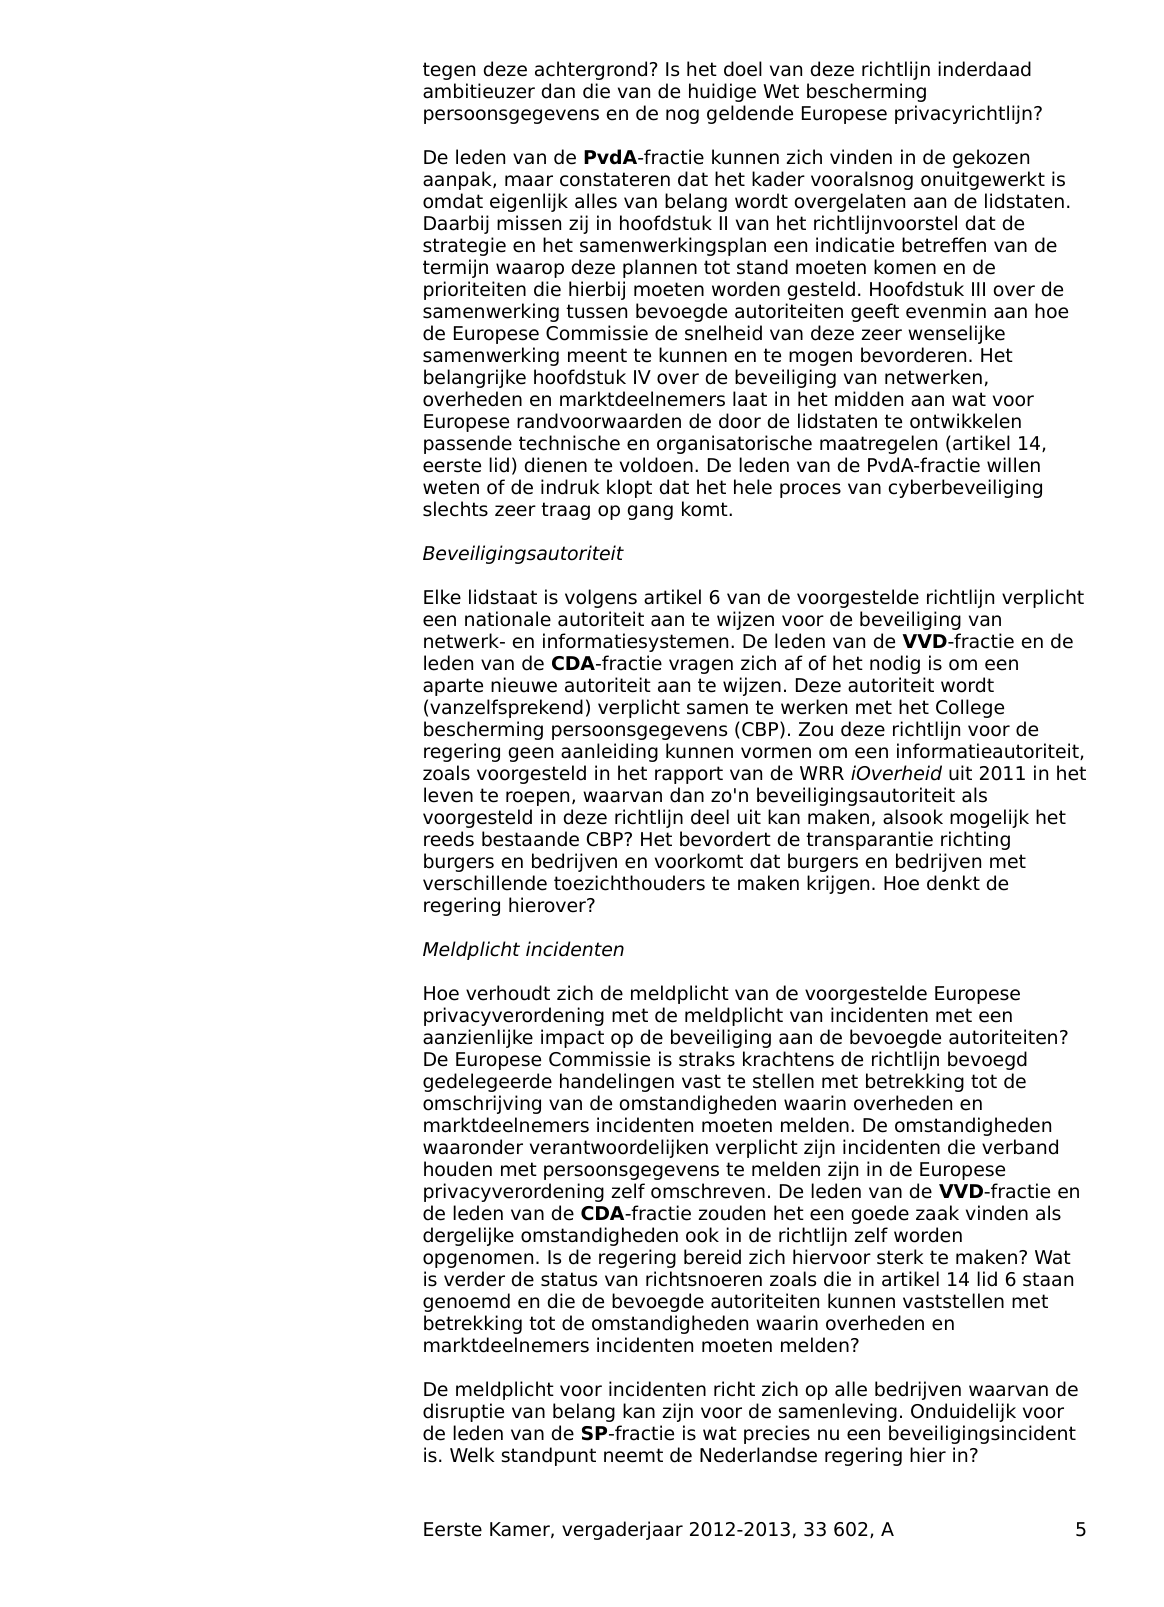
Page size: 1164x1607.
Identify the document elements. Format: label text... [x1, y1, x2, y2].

subtitle Meldplicht incidenten [422, 939, 1087, 961]
text Hoe verhoudt zich de meldplicht van de voorgestelde Europese privacyverordening met de meldplicht van incidenten met een aanzienlijke impact op de beveiliging aan de bevoegde autoriteiten? De Europese Commissie is straks krachtens de richtlijn bevoegd gedelegeerde handelingen vast te stellen met betrekking tot de omschrijving van de omstandigheden waarin overheden en marktdeelnemers incidenten moeten melden. De omstandigheden waaronder verantwoordelijken verplicht zijn incidenten die verband houden met persoonsgegevens te melden zijn in de Europese privacyverordening zelf omschreven. De leden van de VVD-fractie en de leden van de CDA-fractie zouden het een goede zaak vinden als dergelijke omstandigheden ook in de richtlijn zelf worden opgenomen. Is de regering bereid zich hiervoor sterk te maken? Wat is verder de status van richtsnoeren zoals die in artikel 14 lid 6 staan genoemd en die de bevoegde autoriteiten kunnen vaststellen met betrekking tot de omstandigheden waarin overheden en marktdeelnemers incidenten moeten melden? [422, 983, 1087, 1357]
text Elke lidstaat is volgens artikel 6 van de voorgestelde richtlijn verplicht een nationale autoriteit aan te wijzen voor de beveiliging van netwerk- en informatiesystemen. De leden van de VVD-fractie en de leden van de CDA-fractie vragen zich af of het nodig is om een aparte nieuwe autoriteit aan te wijzen. Deze autoriteit wordt (vanzelfsprekend) verplicht samen te werken met het College bescherming persoonsgegevens (CBP). Zou deze richtlijn voor de regering geen aanleiding kunnen vormen om een informatieautoriteit, zoals voorgesteld in het rapport van de WRR iOverheid uit 2011 in het leven te roepen, waarvan dan zo'n beveiligingsautoriteit als voorgesteld in deze richtlijn deel uit kan maken, alsook mogelijk het reeds bestaande CBP? Het bevordert de transparantie richting burgers en bedrijven en voorkomt dat burgers en bedrijven met verschillende toezichthouders te maken krijgen. Hoe denkt de regering hierover? [422, 587, 1087, 917]
text De leden van de PvdA-fractie kunnen zich vinden in de gekozen aanpak, maar constateren dat het kader vooralsnog onuitgewerkt is omdat eigenlijk alles van belang wordt overgelaten aan de lidstaten. Daarbij missen zij in hoofdstuk II van het richtlijnvoorstel dat de strategie en het samenwerkingsplan een indicatie betreffen van de termijn waarop deze plannen tot stand moeten komen en de prioriteiten die hierbij moeten worden gesteld. Hoofdstuk III over de samenwerking tussen bevoegde autoriteiten geeft evenmin aan hoe de Europese Commissie de snelheid van deze zeer wenselijke samenwerking meent te kunnen en te mogen bevorderen. Het belangrijke hoofdstuk IV over de beveiliging van netwerken, overheden en marktdeelnemers laat in het midden aan wat voor Europese randvoorwaarden de door de lidstaten te ontwikkelen passende technische en organisatorische maatregelen (artikel 14, eerste lid) dienen te voldoen. De leden van de PvdA-fractie willen weten of de indruk klopt dat het hele proces van cyberbeveiliging slechts zeer traag op gang komt. [422, 147, 1087, 521]
subtitle Beveiligingsautoriteit [422, 543, 1087, 565]
text De meldplicht voor incidenten richt zich op alle bedrijven waarvan de disruptie van belang kan zijn voor de samenleving. Onduidelijk voor de leden van de SP-fractie is wat precies nu een beveiligingsincident is. Welk standpunt neemt de Nederlandse regering hier in? [422, 1379, 1087, 1467]
text tegen deze achtergrond? Is het doel van deze richtlijn inderdaad ambitieuzer dan die van de huidige Wet bescherming persoonsgegevens en de nog geldende Europese privacyrichtlijn? [422, 59, 1087, 125]
